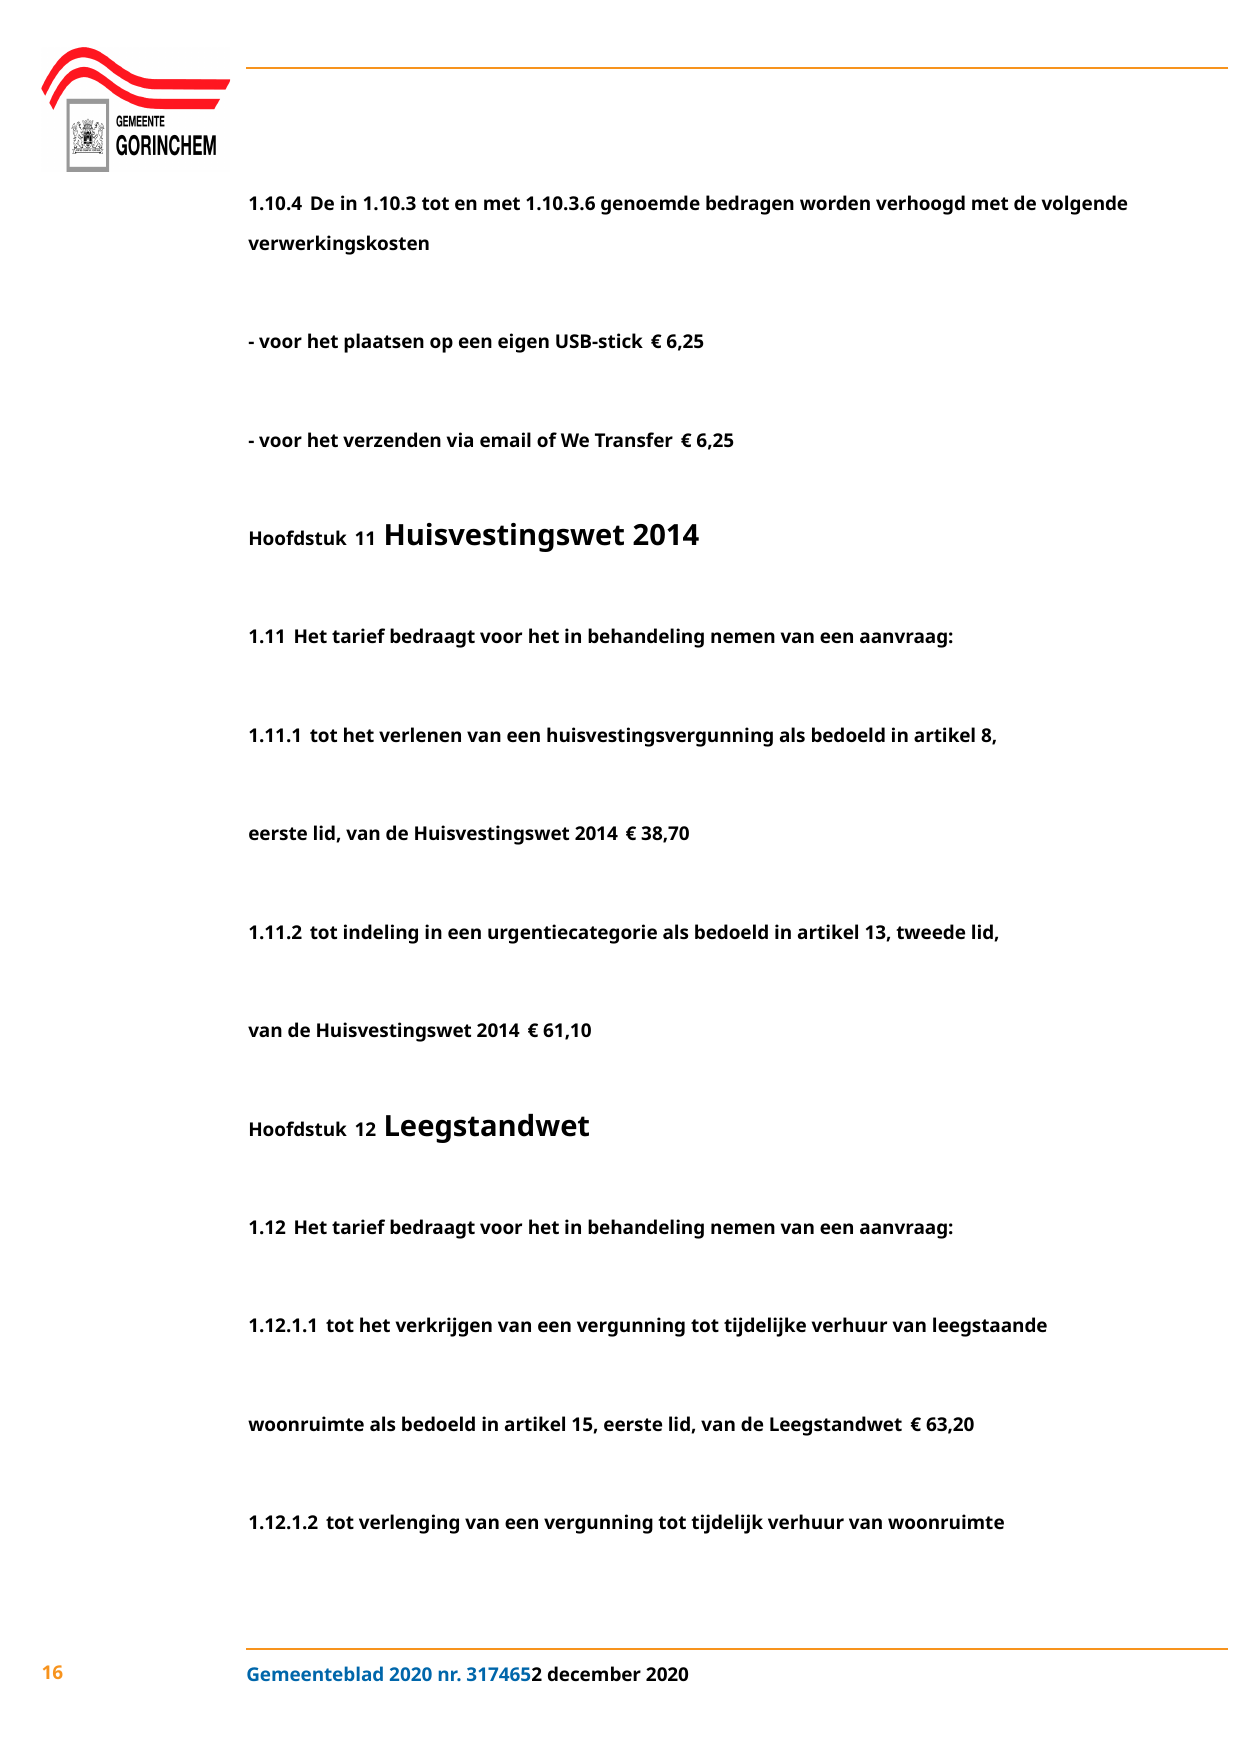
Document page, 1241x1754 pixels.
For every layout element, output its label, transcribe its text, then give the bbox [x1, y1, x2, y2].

text - voor het plaatsen op een eigen USB-stick € 6,25 [248, 317, 1152, 357]
text eerste lid, van de Huisvestingswet 2014 € 38,70 [248, 809, 1152, 849]
text 1.11 Het tarief bedraagt voor het in behandeling nemen van een aanvraag: [248, 613, 1152, 652]
text Hoofdstuk 11 Huisvestingswet 2014 [248, 514, 1152, 554]
text 1.10.4 De in 1.10.3 tot en met 1.10.3.6 genoemde bedragen worden verhoogd met de volgende verwerkingskosten [248, 179, 1152, 259]
text 1.11.1 tot het verlenen van een huisvestingsvergunning als bedoeld in artikel 8, [248, 711, 1152, 751]
text 1.11.2 tot indeling in een urgentiecategorie als bedoeld in artikel 13, tweede lid, [248, 908, 1152, 948]
text - voor het verzenden via email of We Transfer € 6,25 [248, 416, 1152, 456]
text 1.12.1.1 tot het verkrijgen van een vergunning tot tijdelijke verhuur van leegstaande [248, 1302, 1152, 1341]
picture [41, 47, 231, 172]
text 1.12.1.2 tot verlenging van een vergunning tot tijdelijk verhuur van woonruimte [248, 1499, 1152, 1538]
text woonruimte als bedoeld in artikel 15, eerste lid, van de Leegstandwet € 63,20 [248, 1400, 1152, 1440]
text 1.12 Het tarief bedraagt voor het in behandeling nemen van een aanvraag: [248, 1203, 1152, 1243]
text Hoofdstuk 12 Leegstandwet [248, 1105, 1152, 1144]
text van de Huisvestingswet 2014 € 61,10 [248, 1006, 1152, 1046]
